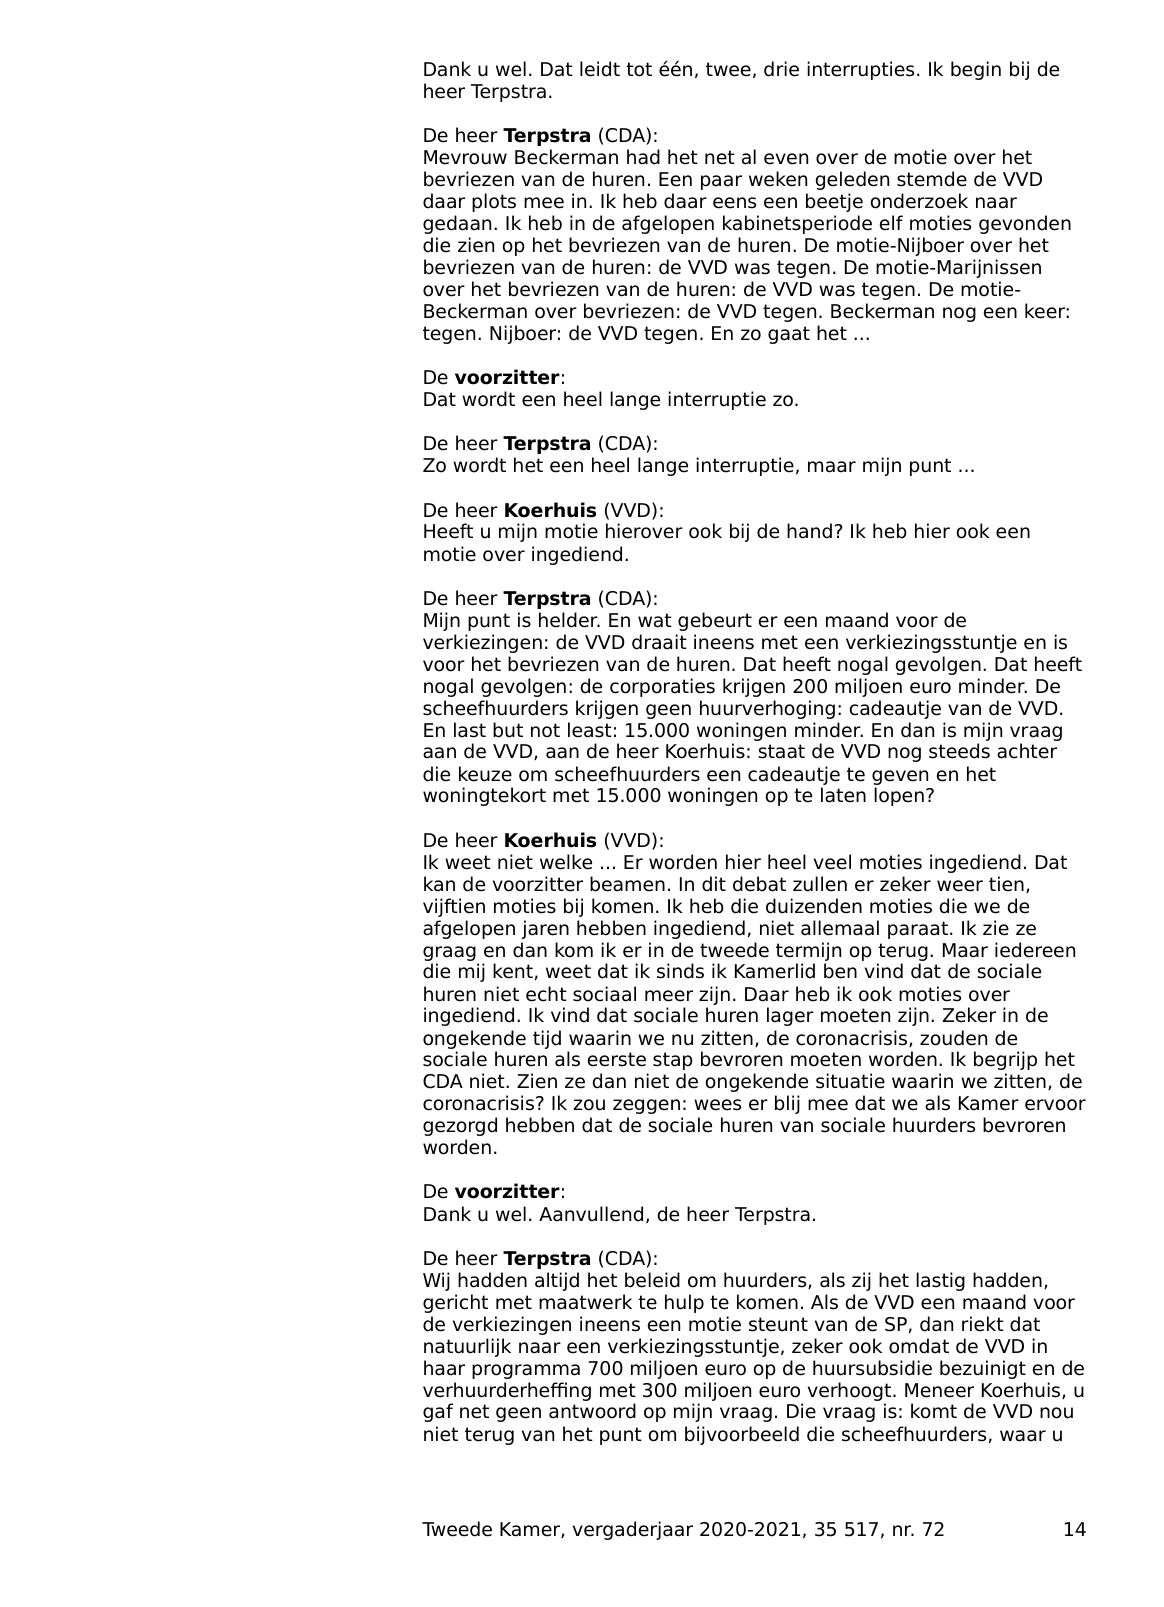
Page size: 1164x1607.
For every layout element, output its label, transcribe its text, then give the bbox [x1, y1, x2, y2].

text Wij hadden altijd het beleid om huurders, als zij het lastig hadden, gericht met maatwerk te hulp te komen. Als de VVD een maand voor de verkiezingen ineens een motie steunt van de SP, dan riekt dat natuurlijk naar een verkiezingsstuntje, zeker ook omdat de VVD in haar programma 700 miljoen euro op de huursubsidie bezuinigt en de verhuurderheffing met 300 miljoen euro verhoogt. Meneer Koerhuis, u gaf net geen antwoord op mijn vraag. Die vraag is: komt de VVD nou niet terug van het punt om bijvoorbeeld die scheefhuurders, waar u [422, 1269, 1087, 1445]
text De heer Terpstra (CDA): [422, 588, 1087, 609]
text De heer Koerhuis (VVD): [422, 499, 1087, 521]
text Mevrouw Beckerman had het net al even over de motie over het bevriezen van de huren. Een paar weken geleden stemde de VVD daar plots mee in. Ik heb daar eens een beetje onderzoek naar gedaan. Ik heb in de afgelopen kabinetsperiode elf moties gevonden die zien op het bevriezen van de huren. De motie-Nijboer over het bevriezen van de huren: de VVD was tegen. De motie-Marijnissen over het bevriezen van de huren: de VVD was tegen. De motie-Beckerman over bevriezen: de VVD tegen. Beckerman nog een keer: tegen. Nijboer: de VVD tegen. En zo gaat het ... [422, 147, 1087, 345]
text Dat wordt een heel lange interruptie zo. [422, 389, 1087, 411]
text De heer Terpstra (CDA): [422, 433, 1087, 455]
text Dank u wel. Dat leidt tot één, twee, drie interrupties. Ik begin bij de heer Terpstra. [422, 59, 1087, 103]
text Mijn punt is helder. En wat gebeurt er een maand voor de verkiezingen: de VVD draait ineens met een verkiezingsstuntje en is voor het bevriezen van de huren. Dat heeft nogal gevolgen. Dat heeft nogal gevolgen: de corporaties krijgen 200 miljoen euro minder. De scheefhuurders krijgen geen huurverhoging: cadeautje van de VVD. En last but not least: 15.000 woningen minder. En dan is mijn vraag aan de VVD, aan de heer Koerhuis: staat de VVD nog steeds achter die keuze om scheefhuurders een cadeautje te geven en het woningtekort met 15.000 woningen op te laten lopen? [422, 609, 1087, 807]
text De voorzitter: [422, 367, 1087, 389]
text De voorzitter: [422, 1181, 1087, 1203]
text De heer Terpstra (CDA): [422, 1248, 1087, 1269]
text Ik weet niet welke ... Er worden hier heel veel moties ingediend. Dat kan de voorzitter beamen. In dit debat zullen er zeker weer tien, vijftien moties bij komen. Ik heb die duizenden moties die we de afgelopen jaren hebben ingediend, niet allemaal paraat. Ik zie ze graag en dan kom ik er in de tweede termijn op terug. Maar iedereen die mij kent, weet dat ik sinds ik Kamerlid ben vind dat de sociale huren niet echt sociaal meer zijn. Daar heb ik ook moties over ingediend. Ik vind dat sociale huren lager moeten zijn. Zeker in de ongekende tijd waarin we nu zitten, de coronacrisis, zouden de sociale huren als eerste stap bevroren moeten worden. Ik begrijp het CDA niet. Zien ze dan niet de ongekende situatie waarin we zitten, de coronacrisis? Ik zou zeggen: wees er blij mee dat we als Kamer ervoor gezorgd hebben dat de sociale huren van sociale huurders bevroren worden. [422, 852, 1087, 1159]
text Dank u wel. Aanvullend, de heer Terpstra. [422, 1203, 1087, 1225]
text De heer Koerhuis (VVD): [422, 829, 1087, 852]
text Zo wordt het een heel lange interruptie, maar mijn punt ... [422, 455, 1087, 477]
text Heeft u mijn motie hierover ook bij de hand? Ik heb hier ook een motie over ingediend. [422, 521, 1087, 565]
text De heer Terpstra (CDA): [422, 125, 1087, 147]
